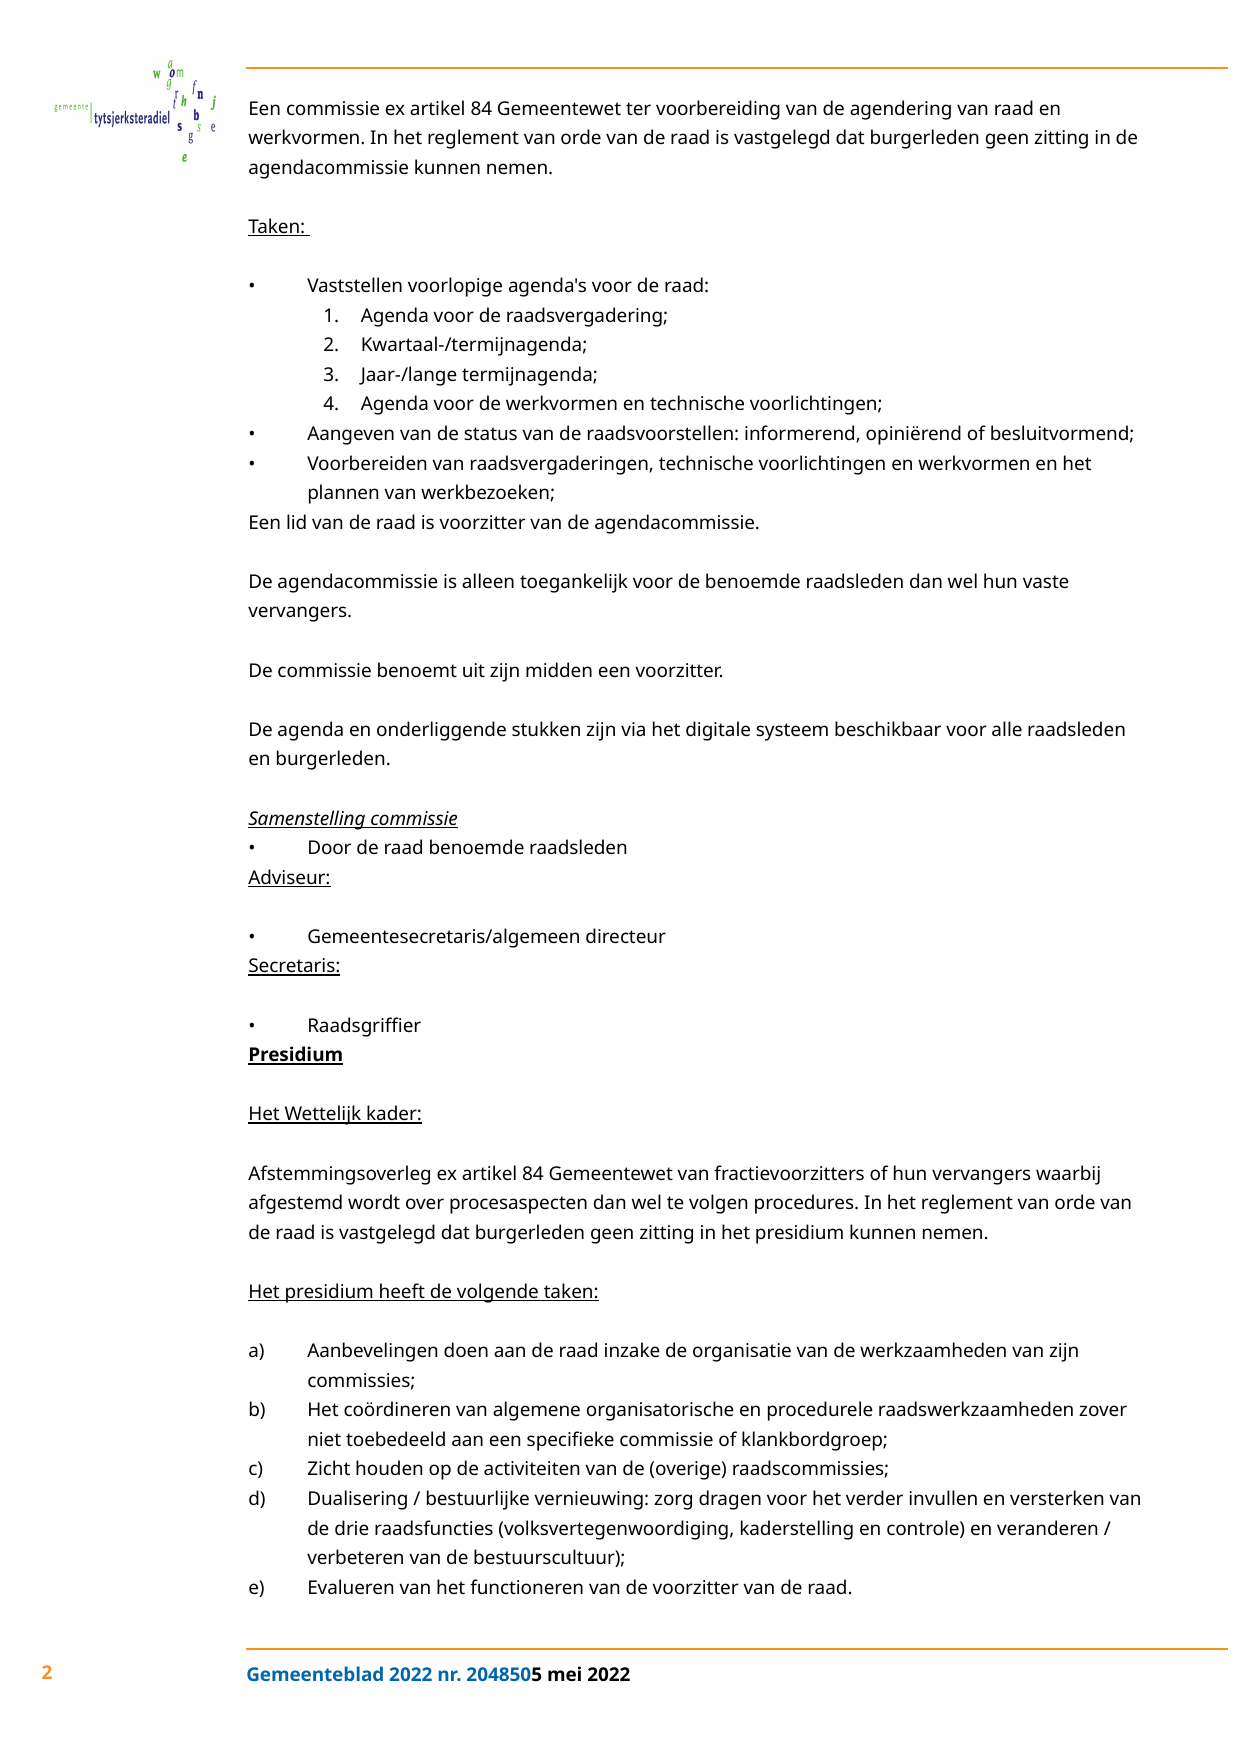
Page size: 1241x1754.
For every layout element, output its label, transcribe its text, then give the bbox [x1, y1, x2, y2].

text Een lid van de raad is voorzitter van de agendacommissie. [248, 509, 1152, 535]
list Agenda voor de werkvormen en technische voorlichtingen; [323, 391, 1152, 416]
text De agendacommissie is alleen toegankelijk voor de benoemde raadsleden dan wel hun vaste vervangers. [248, 568, 1152, 623]
picture [41, 47, 231, 172]
text Presidium [248, 1041, 1152, 1067]
list Evalueren van het functioneren van de voorzitter van de raad. [248, 1574, 1152, 1600]
text Een commissie ex artikel 84 Gemeentewet ter voorbereiding van de agendering van raad en werkvormen. In het reglement van orde van de raad is vastgelegd dat burgerleden geen zitting in de agendacommissie kunnen nemen. [248, 95, 1152, 180]
text Afstemmingsoverleg ex artikel 84 Gemeentewet van fractievoorzitters of hun vervangers waarbij afgestemd wordt over procesaspecten dan wel te volgen procedures. In het reglement van orde van de raad is vastgelegd dat burgerleden geen zitting in het presidium kunnen nemen. [248, 1160, 1152, 1245]
list Voorbereiden van raadsvergaderingen, technische voorlichtingen en werkvormen en het plannen van werkbezoeken; [248, 450, 1152, 505]
text Het Wettelijk kader: [248, 1101, 1152, 1126]
text Taken: [248, 213, 1152, 239]
text Samenstelling commissie [248, 805, 1152, 831]
list Dualisering / bestuurlijke vernieuwing: zorg dragen voor het verder invullen en versterken van de drie raadsfuncties (volksvertegenwoordiging, kaderstelling en controle) en veranderen / verbeteren van de bestuurscultuur); [248, 1485, 1152, 1570]
list Aangeven van de status van de raadsvoorstellen: informerend, opiniërend of besluitvormend; [248, 420, 1152, 446]
list Zicht houden op de activiteiten van de (overige) raadscommissies; [248, 1456, 1152, 1481]
list Jaar-/lange termijnagenda; [323, 361, 1152, 387]
text Adviseur: [248, 864, 1152, 890]
list Gemeentesecretaris/algemeen directeur [248, 923, 1152, 949]
text Secretaris: [248, 953, 1152, 978]
list Raadsgriffier [248, 1012, 1152, 1038]
list Agenda voor de raadsvergadering; [323, 302, 1152, 328]
list Kwartaal-/termijnagenda; [323, 331, 1152, 357]
list Aanbevelingen doen aan de raad inzake de organisatie van de werkzaamheden van zijn commissies; [248, 1337, 1152, 1393]
text De commissie benoemt uit zijn midden een voorzitter. [248, 657, 1152, 683]
list Vaststellen voorlopige agenda's voor de raad: [248, 272, 1152, 298]
text De agenda en onderliggende stukken zijn via het digitale systeem beschikbaar voor alle raadsleden en burgerleden. [248, 716, 1152, 771]
list Het coördineren van algemene organisatorische en procedurele raadswerkzaamheden zover niet toebedeeld aan een specifieke commissie of klankbordgroep; [248, 1396, 1152, 1452]
text Het presidium heeft de volgende taken: [248, 1278, 1152, 1304]
list Door de raad benoemde raadsleden [248, 834, 1152, 860]
